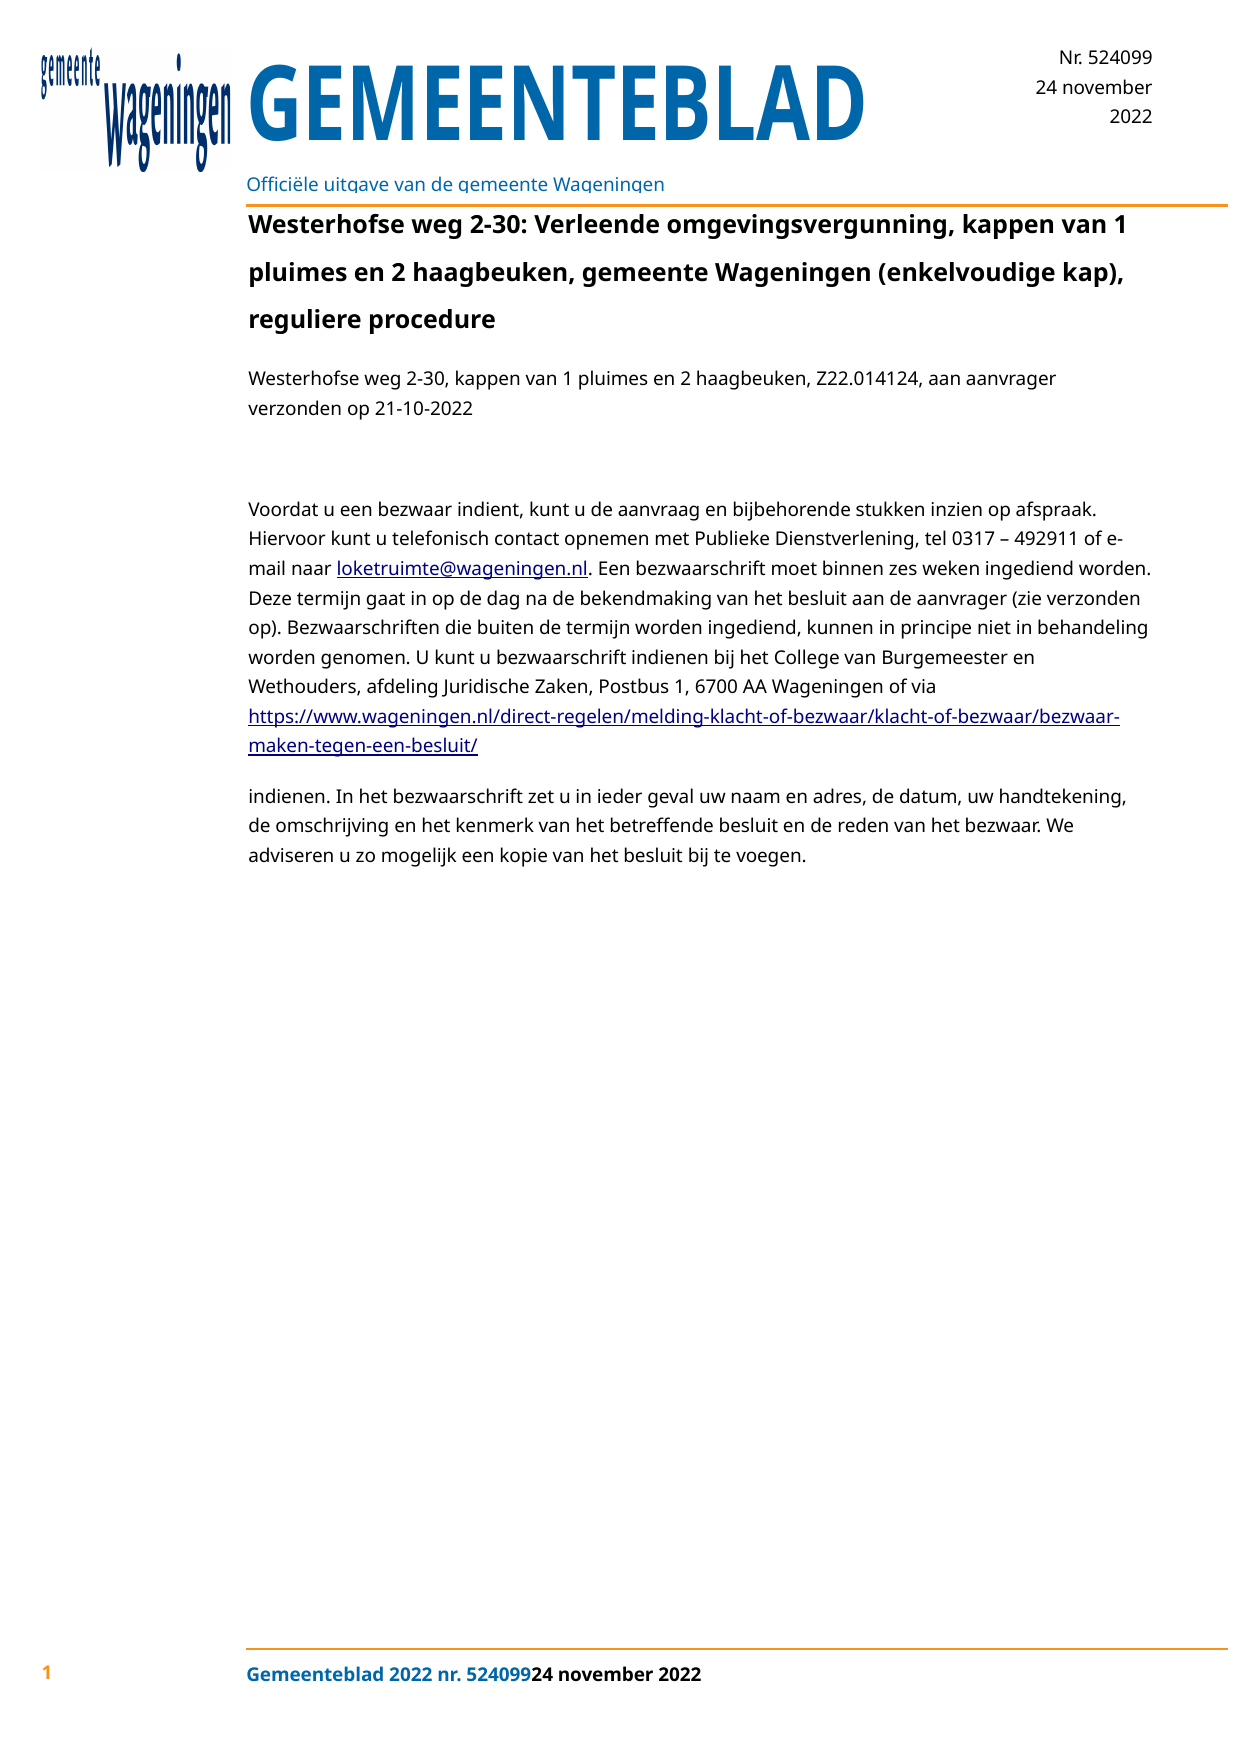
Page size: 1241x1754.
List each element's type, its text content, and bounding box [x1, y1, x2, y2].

text Westerhofse weg 2-30, kappen van 1 pluimes en 2 haagbeuken, Z22.014124, aan aanvrager verzonden op 21-10-2022 [248, 366, 1152, 421]
text Westerhofse weg 2-30: Verleende omgevingsvergunning, kappen van 1 pluimes en 2 haagbeuken, gemeente Wageningen (enkelvoudige kap), reguliere procedure [248, 207, 1152, 336]
text Voordat u een bezwaar indient, kunt u de aanvraag en bijbehorende stukken inzien op afspraak. Hiervoor kunt u telefonisch contact opnemen met Publieke Dienstverlening, tel 0317 – 492911 of e-mail naar loketruimte@wageningen.nl. Een bezwaarschrift moet binnen zes weken ingediend worden. Deze termijn gaat in op de dag na de bekendmaking van het besluit aan de aanvrager (zie verzonden op). Bezwaarschriften die buiten de termijn worden ingediend, kunnen in principe niet in behandeling worden genomen. U kunt u bezwaarschrift indienen bij het College van Burgemeester en Wethouders, afdeling Juridische Zaken, Postbus 1, 6700 AA Wageningen of via https://www.wageningen.nl/direct-regelen/melding-klacht-of-bezwaar/klacht-of-bezwaar/bezwaar-maken-tegen-een-besluit/ [248, 496, 1152, 758]
text indienen. In het bezwaarschrift zet u in ieder geval uw naam en adres, de datum, uw handtekening, de omschrijving en het kenmerk van het betreffende besluit en de reden van het bezwaar. We adviseren u zo mogelijk een kopie van het besluit bij te voegen. [248, 783, 1152, 868]
picture [41, 47, 231, 172]
